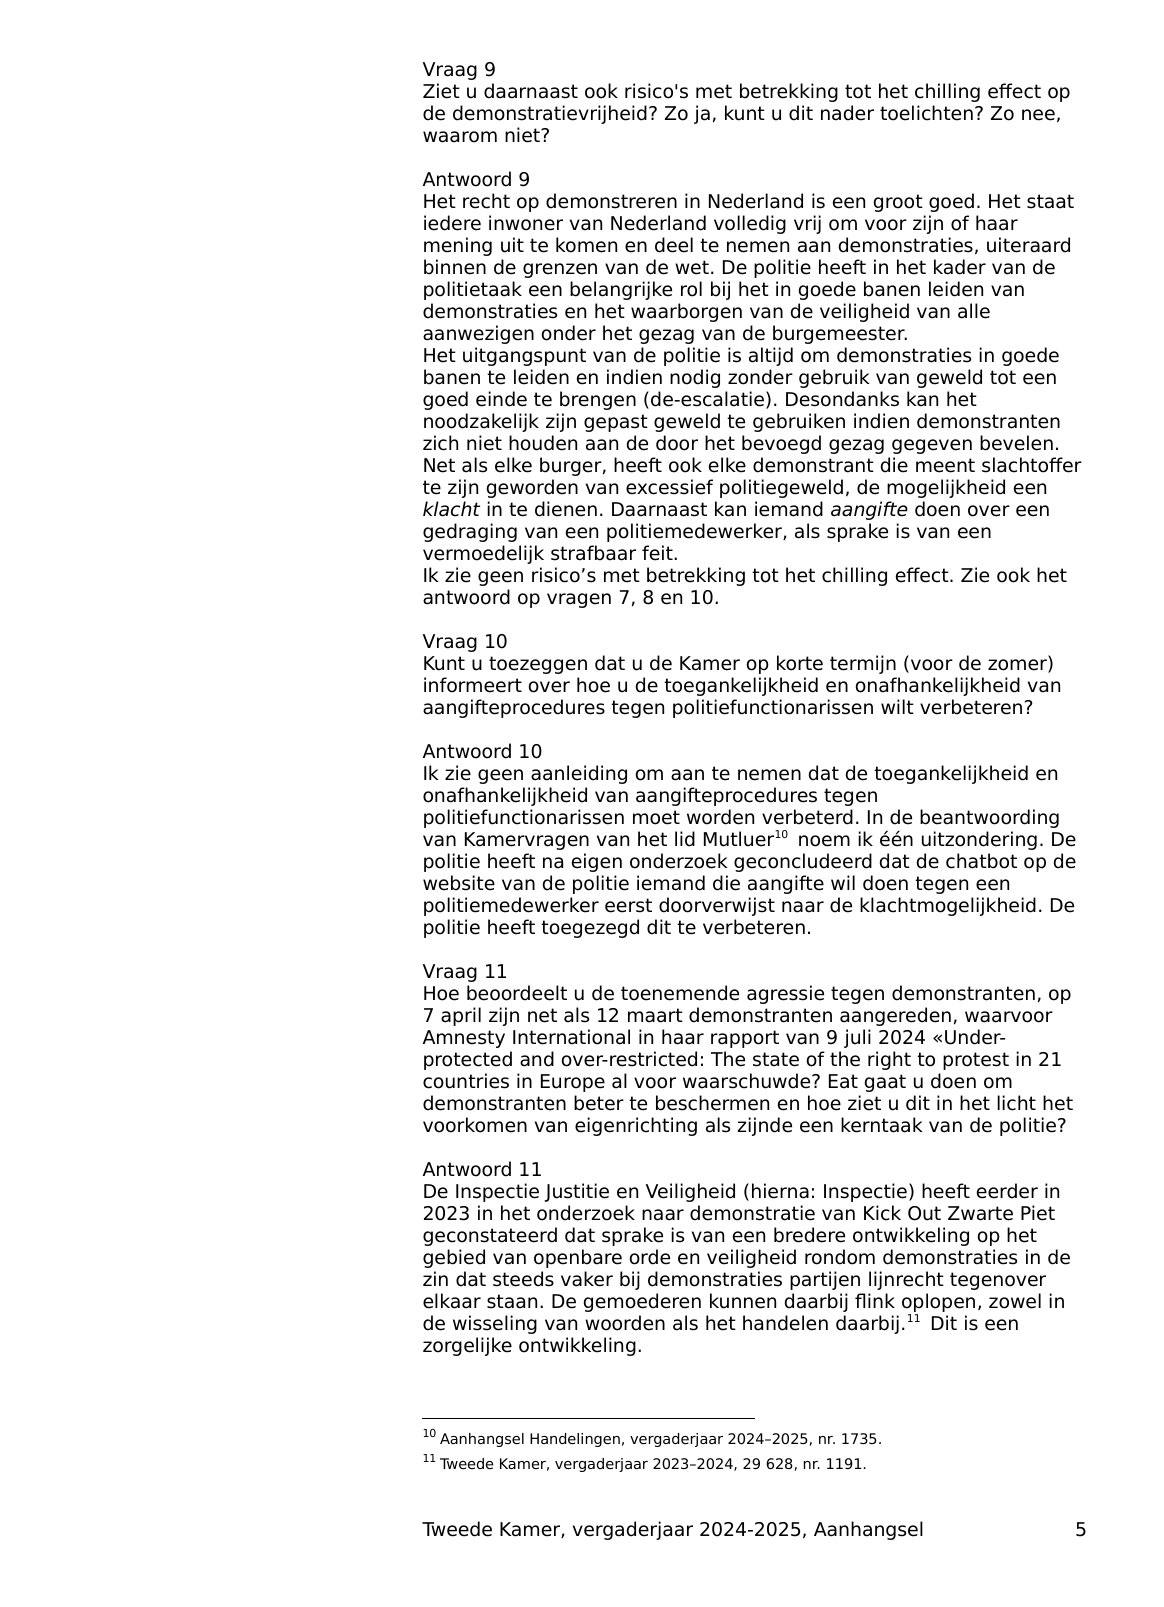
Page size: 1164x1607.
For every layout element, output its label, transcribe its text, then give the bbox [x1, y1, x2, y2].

text Antwoord 11 [422, 1159, 1087, 1181]
text Ik zie geen aanleiding om aan te nemen dat de toegankelijkheid en onafhankelijkheid van aangifteprocedures tegen politiefunctionarissen moet worden verbeterd. In de beantwoording van Kamervragen van het lid Mutluer noem ik één uitzondering. De politie heeft na eigen onderzoek geconcludeerd dat de chatbot op de website van de politie iemand die aangifte wil doen tegen een politiemedewerker eerst doorverwijst naar de klachtmogelijkheid. De politie heeft toegezegd dit te verbeteren. [422, 763, 1087, 939]
text Antwoord 10 [422, 741, 1087, 763]
text Kunt u toezeggen dat u de Kamer op korte termijn (voor de zomer) informeert over hoe u de toegankelijkheid en onafhankelijkheid van aangifteprocedures tegen politiefunctionarissen wilt verbeteren? [422, 653, 1087, 719]
text Vraag 9 [422, 59, 1087, 81]
text De Inspectie Justitie en Veiligheid (hierna: Inspectie) heeft eerder in 2023 in het onderzoek naar demonstratie van Kick Out Zwarte Piet geconstateerd dat sprake is van een bredere ontwikkeling op het gebied van openbare orde en veiligheid rondom demonstraties in de zin dat steeds vaker bij demonstraties partijen lijnrecht tegenover elkaar staan. De gemoederen kunnen daarbij flink oplopen, zowel in de wisseling van woorden als het handelen daarbij. Dit is een zorgelijke ontwikkeling. [422, 1181, 1087, 1357]
text Ziet u daarnaast ook risico's met betrekking tot het chilling effect op de demonstratievrijheid? Zo ja, kunt u dit nader toelichten? Zo nee, waarom niet? [422, 81, 1087, 147]
text Het uitgangspunt van de politie is altijd om demonstraties in goede banen te leiden en indien nodig zonder gebruik van geweld tot een goed einde te brengen (de-escalatie). Desondanks kan het noodzakelijk zijn gepast geweld te gebruiken indien demonstranten zich niet houden aan de door het bevoegd gezag gegeven bevelen. Net als elke burger, heeft ook elke demonstrant die meent slachtoffer te zijn geworden van excessief politiegeweld, de mogelijkheid een klacht in te dienen. Daarnaast kan iemand aangifte doen over een gedraging van een politiemedewerker, als sprake is van een vermoedelijk strafbaar feit. [422, 345, 1087, 565]
text Het recht op demonstreren in Nederland is een groot goed. Het staat iedere inwoner van Nederland volledig vrij om voor zijn of haar mening uit te komen en deel te nemen aan demonstraties, uiteraard binnen de grenzen van de wet. De politie heeft in het kader van de politietaak een belangrijke rol bij het in goede banen leiden van demonstraties en het waarborgen van de veiligheid van alle aanwezigen onder het gezag van de burgemeester. [422, 191, 1087, 345]
text Antwoord 9 [422, 169, 1087, 191]
text Ik zie geen risico’s met betrekking tot het chilling effect. Zie ook het antwoord op vragen 7, 8 en 10. [422, 565, 1087, 609]
text Tweede Kamer, vergaderjaar 2023–2024, 29 628, nr. 1191. [422, 1452, 1087, 1474]
text Vraag 10 [422, 631, 1087, 653]
text Vraag 11 [422, 961, 1087, 983]
text Hoe beoordeelt u de toenemende agressie tegen demonstranten, op 7 april zijn net als 12 maart demonstranten aangereden, waarvoor Amnesty International in haar rapport van 9 juli 2024 «Under-protected and over-restricted: The state of the right to protest in 21 countries in Europe al voor waarschuwde? Eat gaat u doen om demonstranten beter te beschermen en hoe ziet u dit in het licht het voorkomen van eigenrichting als zijnde een kerntaak van de politie? [422, 983, 1087, 1137]
text Aanhangsel Handelingen, vergaderjaar 2024–2025, nr. 1735. [422, 1427, 1087, 1449]
